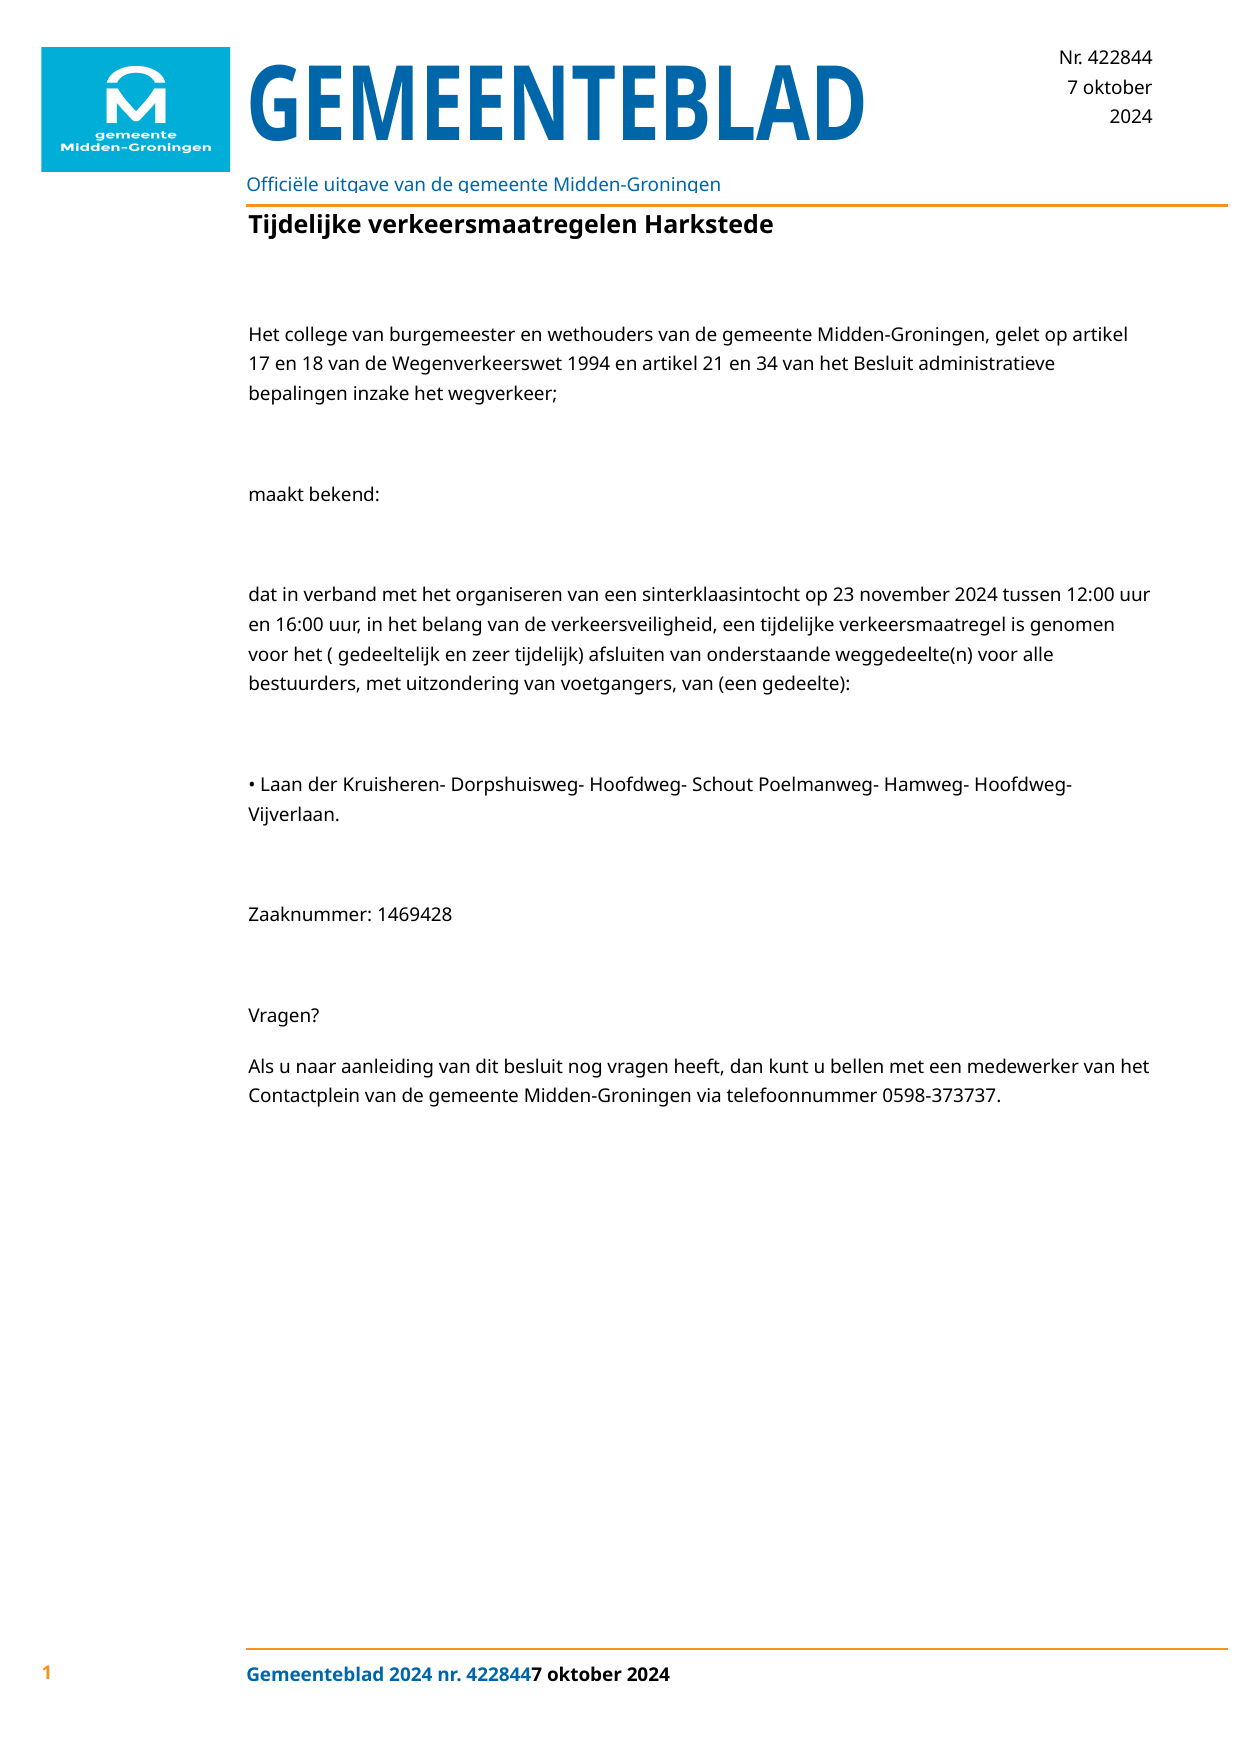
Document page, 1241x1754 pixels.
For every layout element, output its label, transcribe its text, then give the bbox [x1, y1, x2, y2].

text dat in verband met het organiseren van een sinterklaasintocht op 23 november 2024 tussen 12:00 uur en 16:00 uur, in het belang van de verkeersveiligheid, een tijdelijke verkeersmaatregel is genomen voor het ( gedeeltelijk en zeer tijdelijk) afsluiten van onderstaande weggedeelte(n) voor alle bestuurders, met uitzondering van voetgangers, van (een gedeelte): [248, 582, 1152, 696]
text Het college van burgemeester en wethouders van de gemeente Midden-Groningen, gelet op artikel 17 en 18 van de Wegenverkeerswet 1994 en artikel 21 en 34 van het Besluit administratieve bepalingen inzake het wegverkeer; [248, 321, 1152, 406]
text • Laan der Kruisheren- Dorpshuisweg- Hoofdweg- Schout Poelmanweg- Hamweg- Hoofdweg- Vijverlaan. [248, 771, 1152, 826]
text maakt bekend: [248, 481, 1152, 506]
text Zaaknummer: 1469428 [248, 902, 1152, 927]
text Als u naar aanleiding van dit besluit nog vragen heeft, dan kunt u bellen met een medewerker van het Contactplein van de gemeente Midden-Groningen via telefoonnummer 0598-373737. [248, 1053, 1152, 1108]
text Vragen? [248, 1002, 1152, 1028]
picture [184, 146, 190, 153]
text Tijdelijke verkeersmaatregelen Harkstede [248, 207, 1152, 241]
picture [108, 66, 164, 82]
picture [107, 89, 165, 122]
